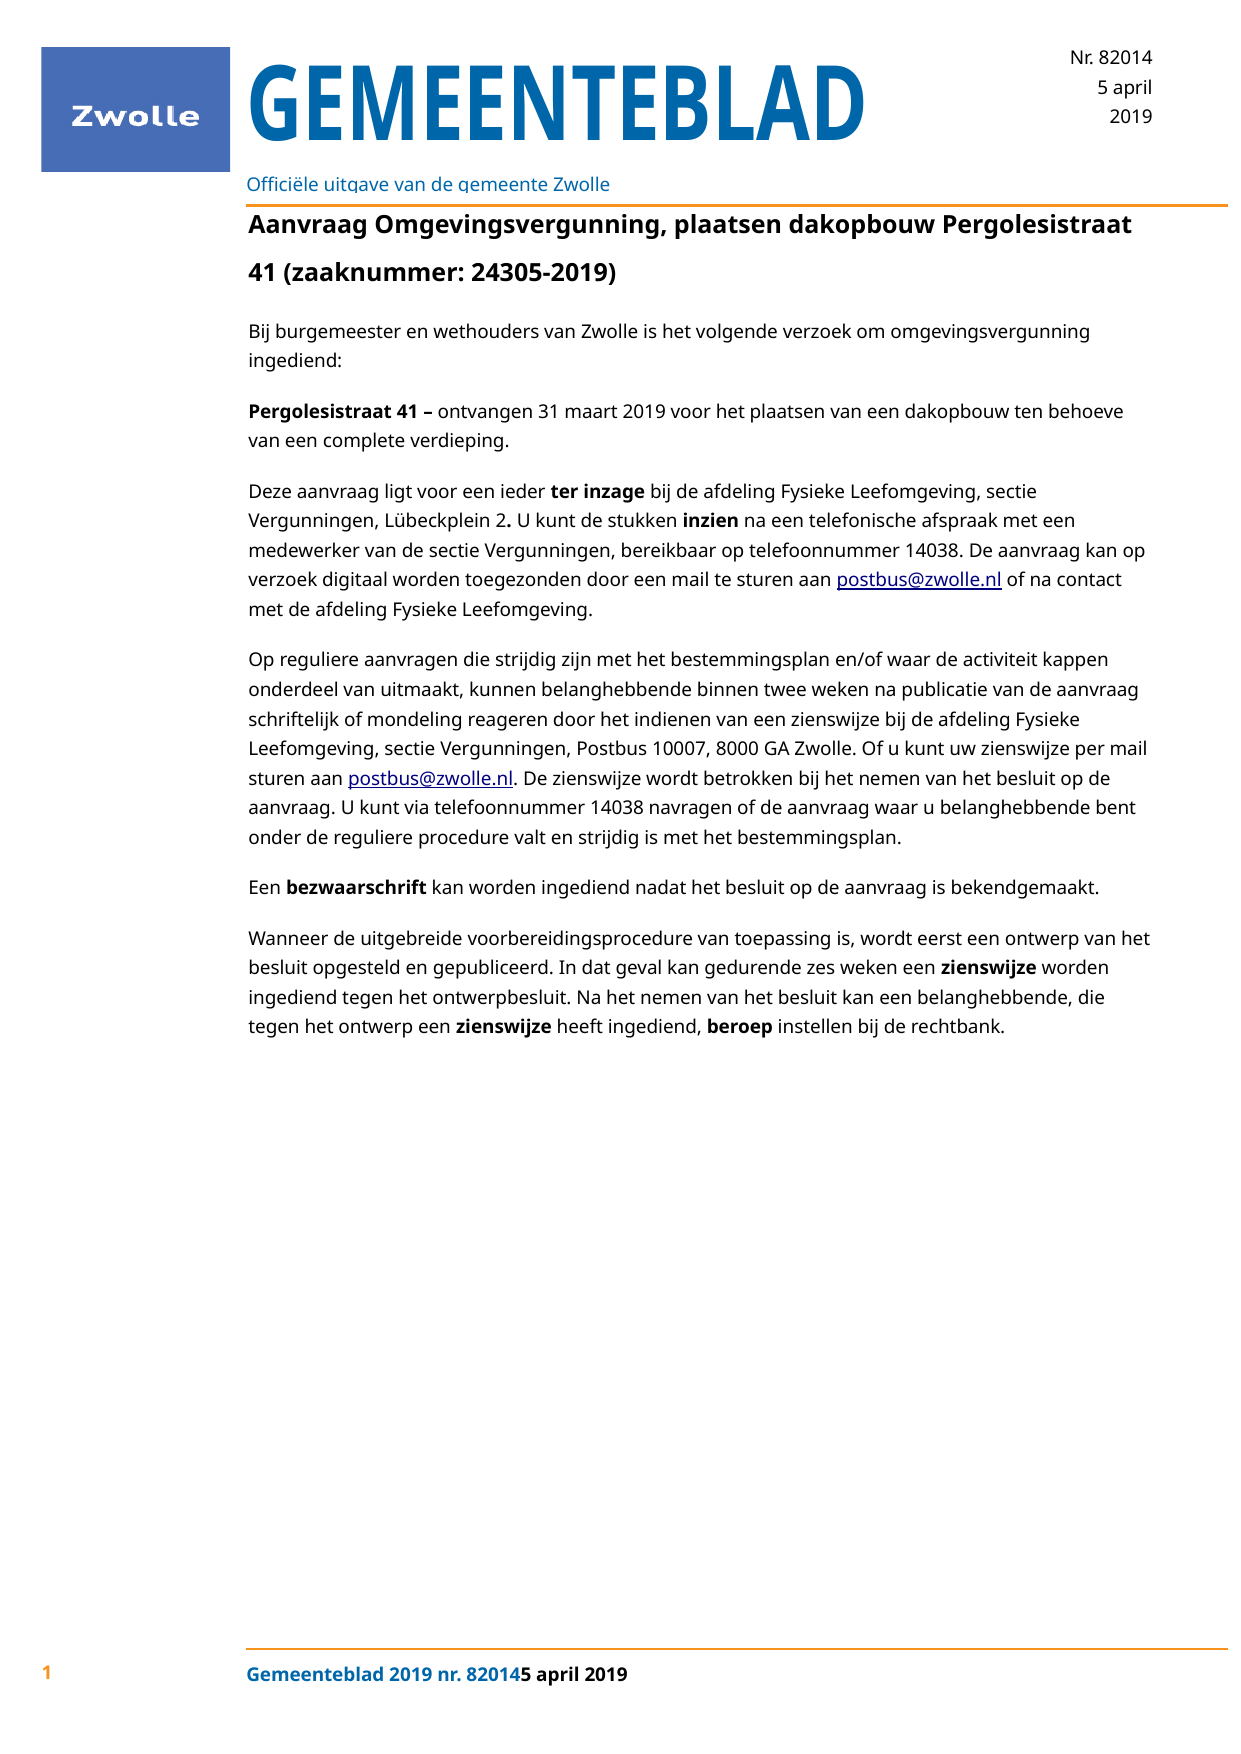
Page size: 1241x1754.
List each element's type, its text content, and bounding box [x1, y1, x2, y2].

text Een bezwaarschrift kan worden ingediend nadat het besluit op de aanvraag is bekendgemaakt. [248, 874, 1152, 900]
text Wanneer de uitgebreide voorbereidingsprocedure van toepassing is, wordt eerst een ontwerp van het besluit opgesteld en gepubliceerd. In dat geval kan gedurende zes weken een zienswijze worden ingediend tegen het ontwerpbesluit. Na het nemen van het besluit kan een belanghebbende, die tegen het ontwerp een zienswijze heeft ingediend, beroep instellen bij de rechtbank. [248, 925, 1152, 1039]
picture [41, 47, 231, 172]
text Deze aanvraag ligt voor een ieder ter inzage bij de afdeling Fysieke Leefomgeving, sectie Vergunningen, Lübeckplein 2. U kunt de stukken inzien na een telefonische afspraak met een medewerker van de sectie Vergunningen, bereikbaar op telefoonnummer 14038. De aanvraag kan op verzoek digitaal worden toegezonden door een mail te sturen aan postbus@zwolle.nl of na contact met de afdeling Fysieke Leefomgeving. [248, 478, 1152, 622]
text Pergolesistraat 41 – ontvangen 31 maart 2019 voor het plaatsen van een dakopbouw ten behoeve van een complete verdieping. [248, 398, 1152, 453]
text Aanvraag Omgevingsvergunning, plaatsen dakopbouw Pergolesistraat 41 (zaaknummer: 24305-2019) [248, 207, 1152, 288]
text Op reguliere aanvragen die strijdig zijn met het bestemmingsplan en/of waar de activiteit kappen onderdeel van uitmaakt, kunnen belanghebbende binnen twee weken na publicatie van de aanvraag schriftelijk of mondeling reageren door het indienen van een zienswijze bij de afdeling Fysieke Leefomgeving, sectie Vergunningen, Postbus 10007, 8000 GA Zwolle. Of u kunt uw zienswijze per mail sturen aan postbus@zwolle.nl. De zienswijze wordt betrokken bij het nemen van het besluit op de aanvraag. U kunt via telefoonnummer 14038 navragen of de aanvraag waar u belanghebbende bent onder de reguliere procedure valt en strijdig is met het bestemmingsplan. [248, 647, 1152, 850]
text Bij burgemeester en wethouders van Zwolle is het volgende verzoek om omgevingsvergunning ingediend: [248, 318, 1152, 373]
